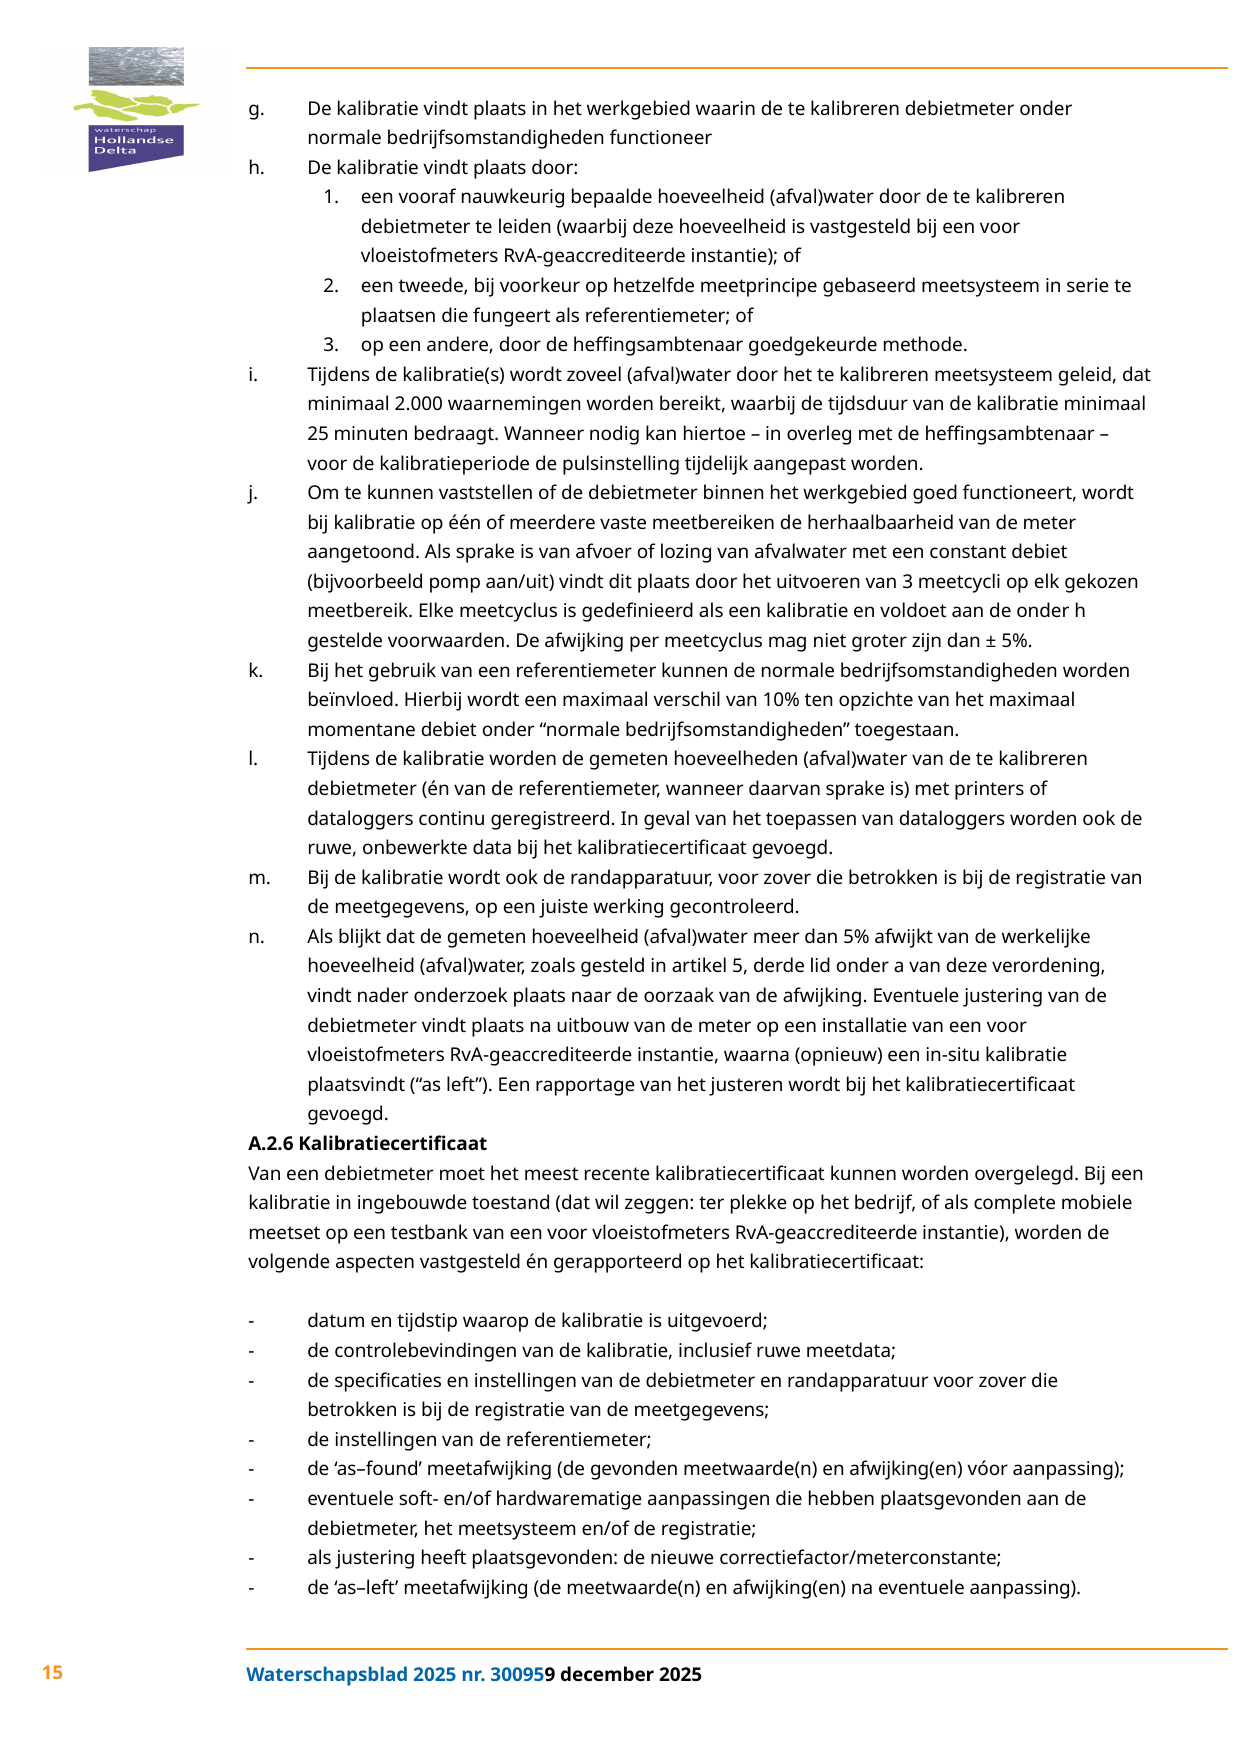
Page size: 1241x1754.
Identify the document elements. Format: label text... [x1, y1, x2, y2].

list De kalibratie vindt plaats door: [248, 154, 1152, 180]
list De kalibratie vindt plaats in het werkgebied waarin de te kalibreren debietmeter onder normale bedrijfsomstandigheden functioneer [248, 95, 1152, 150]
list Bij de kalibratie wordt ook de randapparatuur, voor zover die betrokken is bij de registratie van de meetgegevens, op een juiste werking gecontroleerd. [248, 864, 1152, 919]
picture [41, 47, 231, 172]
list een vooraf nauwkeurig bepaalde hoeveelheid (afval)water door de te kalibreren debietmeter te leiden (waarbij deze hoeveelheid is vastgesteld bij een voor vloeistofmeters RvA-geaccrediteerde instantie); of [323, 183, 1152, 268]
list een tweede, bij voorkeur op hetzelfde meetprincipe gebaseerd meetsysteem in serie te plaatsen die fungeert als referentiemeter; of [323, 272, 1152, 328]
list Tijdens de kalibratie(s) wordt zoveel (afval)water door het te kalibreren meetsysteem geleid, dat minimaal 2.000 waarnemingen worden bereikt, waarbij de tijdsduur van de kalibratie minimaal 25 minuten bedraagt. Wanneer nodig kan hiertoe – in overleg met de heffingsambtenaar – voor de kalibratieperiode de pulsinstelling tijdelijk aangepast worden. [248, 361, 1152, 476]
list Bij het gebruik van een referentiemeter kunnen de normale bedrijfsomstandigheden worden beïnvloed. Hierbij wordt een maximaal verschil van 10% ten opzichte van het maximaal momentane debiet onder “normale bedrijfsomstandigheden” toegestaan. [248, 657, 1152, 742]
list de instellingen van de referentiemeter; [248, 1426, 1152, 1452]
list Om te kunnen vaststellen of de debietmeter binnen het werkgebied goed functioneert, wordt bij kalibratie op één of meerdere vaste meetbereiken de herhaalbaarheid van de meter aangetoond. Als sprake is van afvoer of lozing van afvalwater met een constant debiet (bijvoorbeeld pomp aan/uit) vindt dit plaats door het uitvoeren van 3 meetcycli op elk gekozen meetbereik. Elke meetcyclus is gedefinieerd als een kalibratie en voldoet aan de onder h gestelde voorwaarden. De afwijking per meetcyclus mag niet groter zijn dan ± 5%. [248, 479, 1152, 653]
text A.2.6 Kalibratiecertificaat [248, 1130, 1152, 1156]
list eventuele soft- en/of hardwarematige aanpassingen die hebben plaatsgevonden aan de debietmeter, het meetsysteem en/of de registratie; [248, 1485, 1152, 1541]
list als justering heeft plaatsgevonden: de nieuwe correctiefactor/meterconstante; [248, 1544, 1152, 1570]
list de ‘as–found’ meetafwijking (de gevonden meetwaarde(n) en afwijking(en) vóor aanpassing); [248, 1456, 1152, 1481]
list Tijdens de kalibratie worden de gemeten hoeveelheden (afval)water van de te kalibreren debietmeter (én van de referentiemeter, wanneer daarvan sprake is) met printers of dataloggers continu geregistreerd. In geval van het toepassen van dataloggers worden ook de ruwe, onbewerkte data bij het kalibratiecertificaat gevoegd. [248, 746, 1152, 860]
list Als blijkt dat de gemeten hoeveelheid (afval)water meer dan 5% afwijkt van de werkelijke hoeveelheid (afval)water, zoals gesteld in artikel 5, derde lid onder a van deze verordening, vindt nader onderzoek plaats naar de oorzaak van de afwijking. Eventuele justering van de debietmeter vindt plaats na uitbouw van de meter op een installatie van een voor vloeistofmeters RvA-geaccrediteerde instantie, waarna (opnieuw) een in-situ kalibratie plaatsvindt (“as left”). Een rapportage van het justeren wordt bij het kalibratiecertificaat gevoegd. [248, 923, 1152, 1126]
list de ‘as–left’ meetafwijking (de meetwaarde(n) en afwijking(en) na eventuele aanpassing). [248, 1574, 1152, 1600]
list op een andere, door de heffingsambtenaar goedgekeurde methode. [323, 331, 1152, 357]
list de specificaties en instellingen van de debietmeter en randapparatuur voor zover die betrokken is bij de registratie van de meetgegevens; [248, 1367, 1152, 1422]
list datum en tijdstip waarop de kalibratie is uitgevoerd; [248, 1308, 1152, 1333]
text Van een debietmeter moet het meest recente kalibratiecertificaat kunnen worden overgelegd. Bij een kalibratie in ingebouwde toestand (dat wil zeggen: ter plekke op het bedrijf, of als complete mobiele meetset op een testbank van een voor vloeistofmeters RvA-geaccrediteerde instantie), worden de volgende aspecten vastgesteld én gerapporteerd op het kalibratiecertificaat: [248, 1160, 1152, 1274]
list de controlebevindingen van de kalibratie, inclusief ruwe meetdata; [248, 1337, 1152, 1363]
